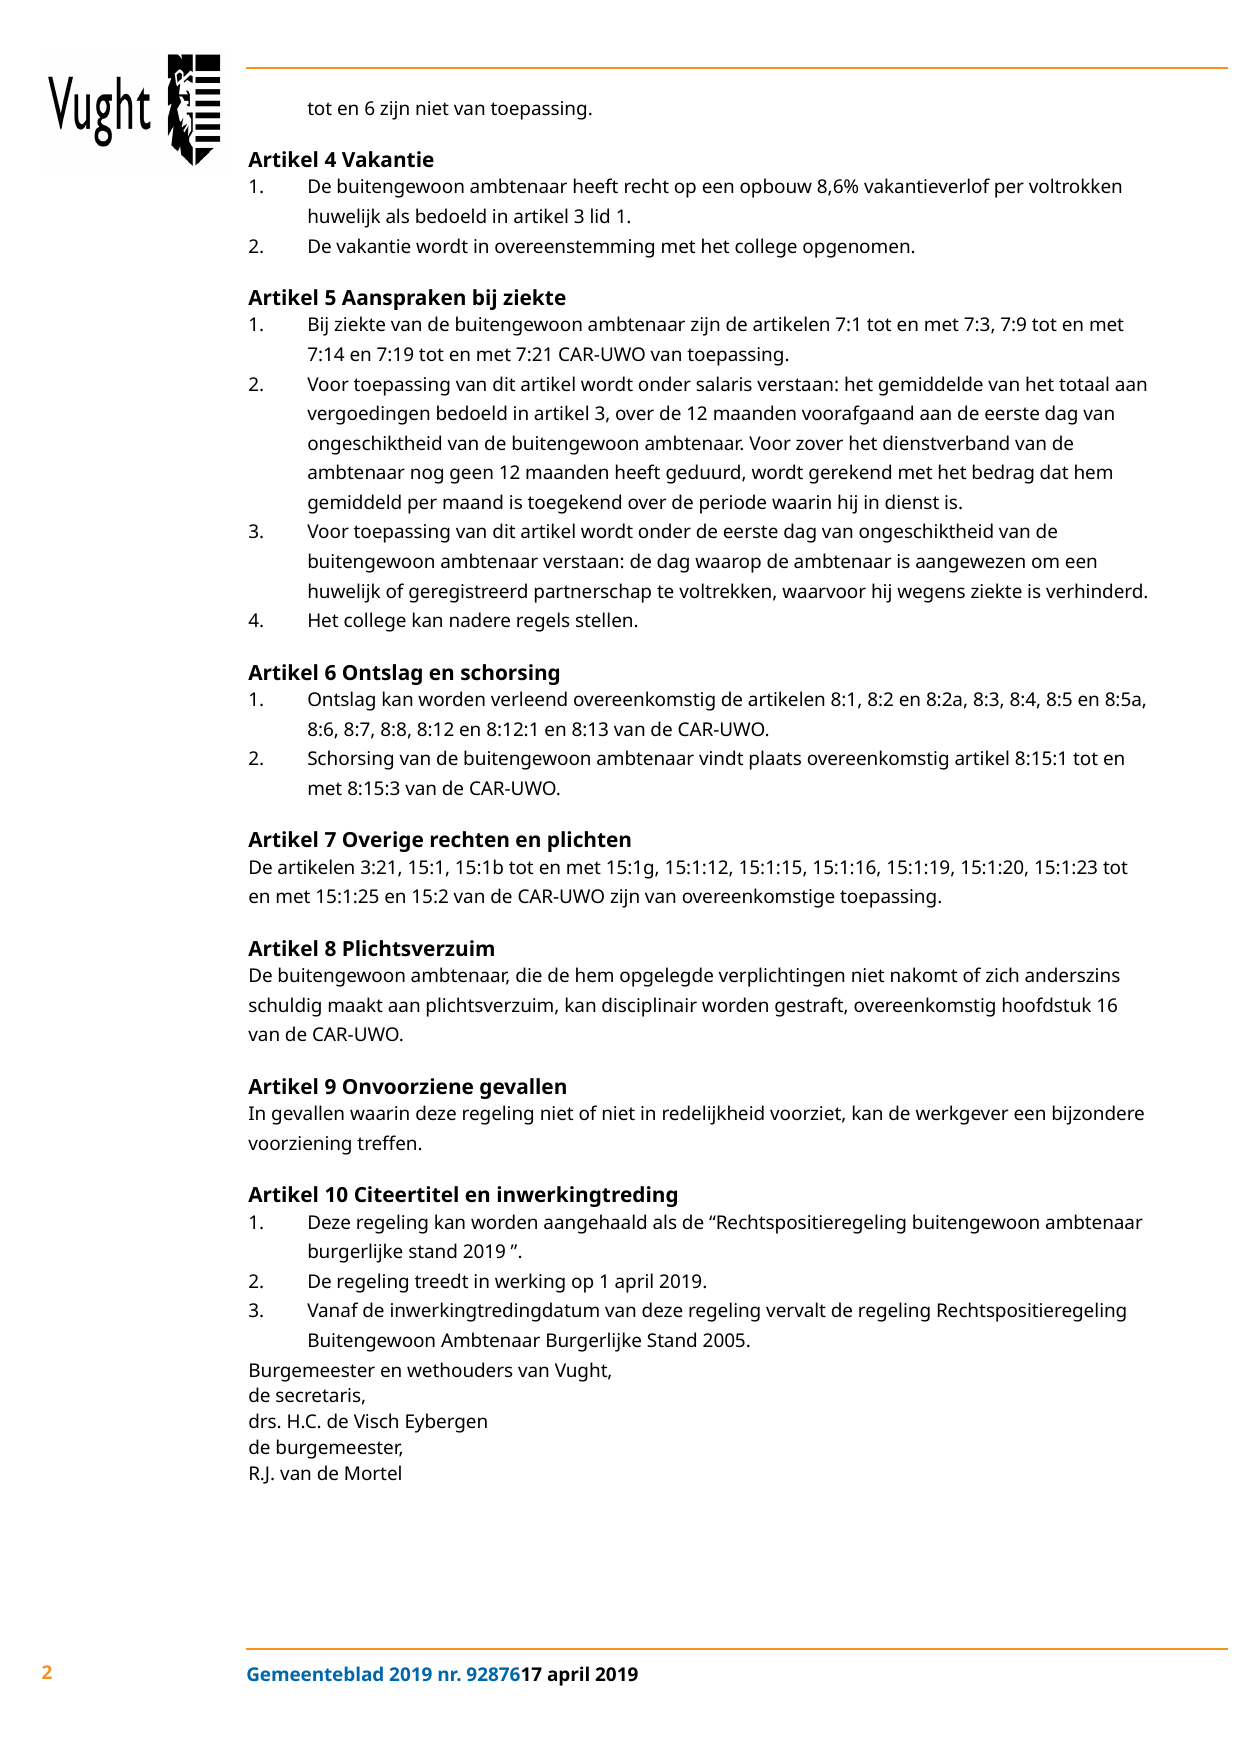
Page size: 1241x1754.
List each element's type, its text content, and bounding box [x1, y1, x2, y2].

text Artikel 4 Vakantie [248, 145, 1152, 174]
text Artikel 5 Aanspraken bij ziekte [248, 283, 1152, 312]
list De vakantie wordt in overeenstemming met het college opgenomen. [248, 233, 1152, 258]
text Artikel 6 Ontslag en schorsing [248, 658, 1152, 686]
text De buitengewoon ambtenaar, die de hem opgelegde verplichtingen niet nakomt of zich anderszins schuldig maakt aan plichtsverzuim, kan disciplinair worden gestraft, overeenkomstig hoofdstuk 16 van de CAR-UWO. [248, 962, 1152, 1047]
list Bij ziekte van de buitengewoon ambtenaar zijn de artikelen 7:1 tot en met 7:3, 7:9 tot en met 7:14 en 7:19 tot en met 7:21 CAR-UWO van toepassing. [248, 312, 1152, 367]
text In gevallen waarin deze regeling niet of niet in redelijkheid voorziet, kan de werkgever een bijzondere voorziening treffen. [248, 1100, 1152, 1156]
text Artikel 10 Citeertitel en inwerkingtreding [248, 1180, 1152, 1209]
text Artikel 9 Onvoorziene gevallen [248, 1072, 1152, 1100]
list Schorsing van de buitengewoon ambtenaar vindt plaats overeenkomstig artikel 8:15:1 tot en met 8:15:3 van de CAR-UWO. [248, 746, 1152, 801]
list Deze regeling kan worden aangehaald als de “Rechtspositieregeling buitengewoon ambtenaar burgerlijke stand 2019 ”. [248, 1209, 1152, 1264]
text De artikelen 3:21, 15:1, 15:1b tot en met 15:1g, 15:1:12, 15:1:15, 15:1:16, 15:1:19, 15:1:20, 15:1:23 tot en met 15:1:25 en 15:2 van de CAR-UWO zijn van overeenkomstige toepassing. [248, 854, 1152, 909]
text de secretaris, [248, 1382, 1152, 1408]
text drs. H.C. de Visch Eybergen [248, 1408, 1152, 1434]
list De buitengewoon ambtenaar heeft recht op een opbouw 8,6% vakantieverlof per voltrokken huwelijk als bedoeld in artikel 3 lid 1. [248, 174, 1152, 229]
text Artikel 8 Plichtsverzuim [248, 934, 1152, 962]
picture [41, 47, 231, 172]
list Vanaf de inwerkingtredingdatum van deze regeling vervalt de regeling Rechtspositieregeling Buitengewoon Ambtenaar Burgerlijke Stand 2005. [248, 1298, 1152, 1353]
list Ontslag kan worden verleend overeenkomstig de artikelen 8:1, 8:2 en 8:2a, 8:3, 8:4, 8:5 en 8:5a, 8:6, 8:7, 8:8, 8:12 en 8:12:1 en 8:13 van de CAR-UWO. [248, 686, 1152, 742]
list De regeling treedt in werking op 1 april 2019. [248, 1268, 1152, 1294]
list Het college kan nadere regels stellen. [248, 607, 1152, 633]
text R.J. van de Mortel [248, 1460, 1152, 1485]
text de burgemeester, [248, 1434, 1152, 1460]
text Artikel 7 Overige rechten en plichten [248, 826, 1152, 854]
list Voor toepassing van dit artikel wordt onder salaris verstaan: het gemiddelde van het totaal aan vergoedingen bedoeld in artikel 3, over de 12 maanden voorafgaand aan de eerste dag van ongeschiktheid van de buitengewoon ambtenaar. Voor zover het dienstverband van de ambtenaar nog geen 12 maanden heeft geduurd, wordt gerekend met het bedrag dat hem gemiddeld per maand is toegekend over de periode waarin hij in dienst is. [248, 371, 1152, 515]
text Burgemeester en wethouders van Vught, [248, 1357, 1152, 1382]
list tot en 6 zijn niet van toepassing. [248, 95, 1152, 121]
list Voor toepassing van dit artikel wordt onder de eerste dag van ongeschiktheid van de buitengewoon ambtenaar verstaan: de dag waarop de ambtenaar is aangewezen om een huwelijk of geregistreerd partnerschap te voltrekken, waarvoor hij wegens ziekte is verhinderd. [248, 519, 1152, 604]
